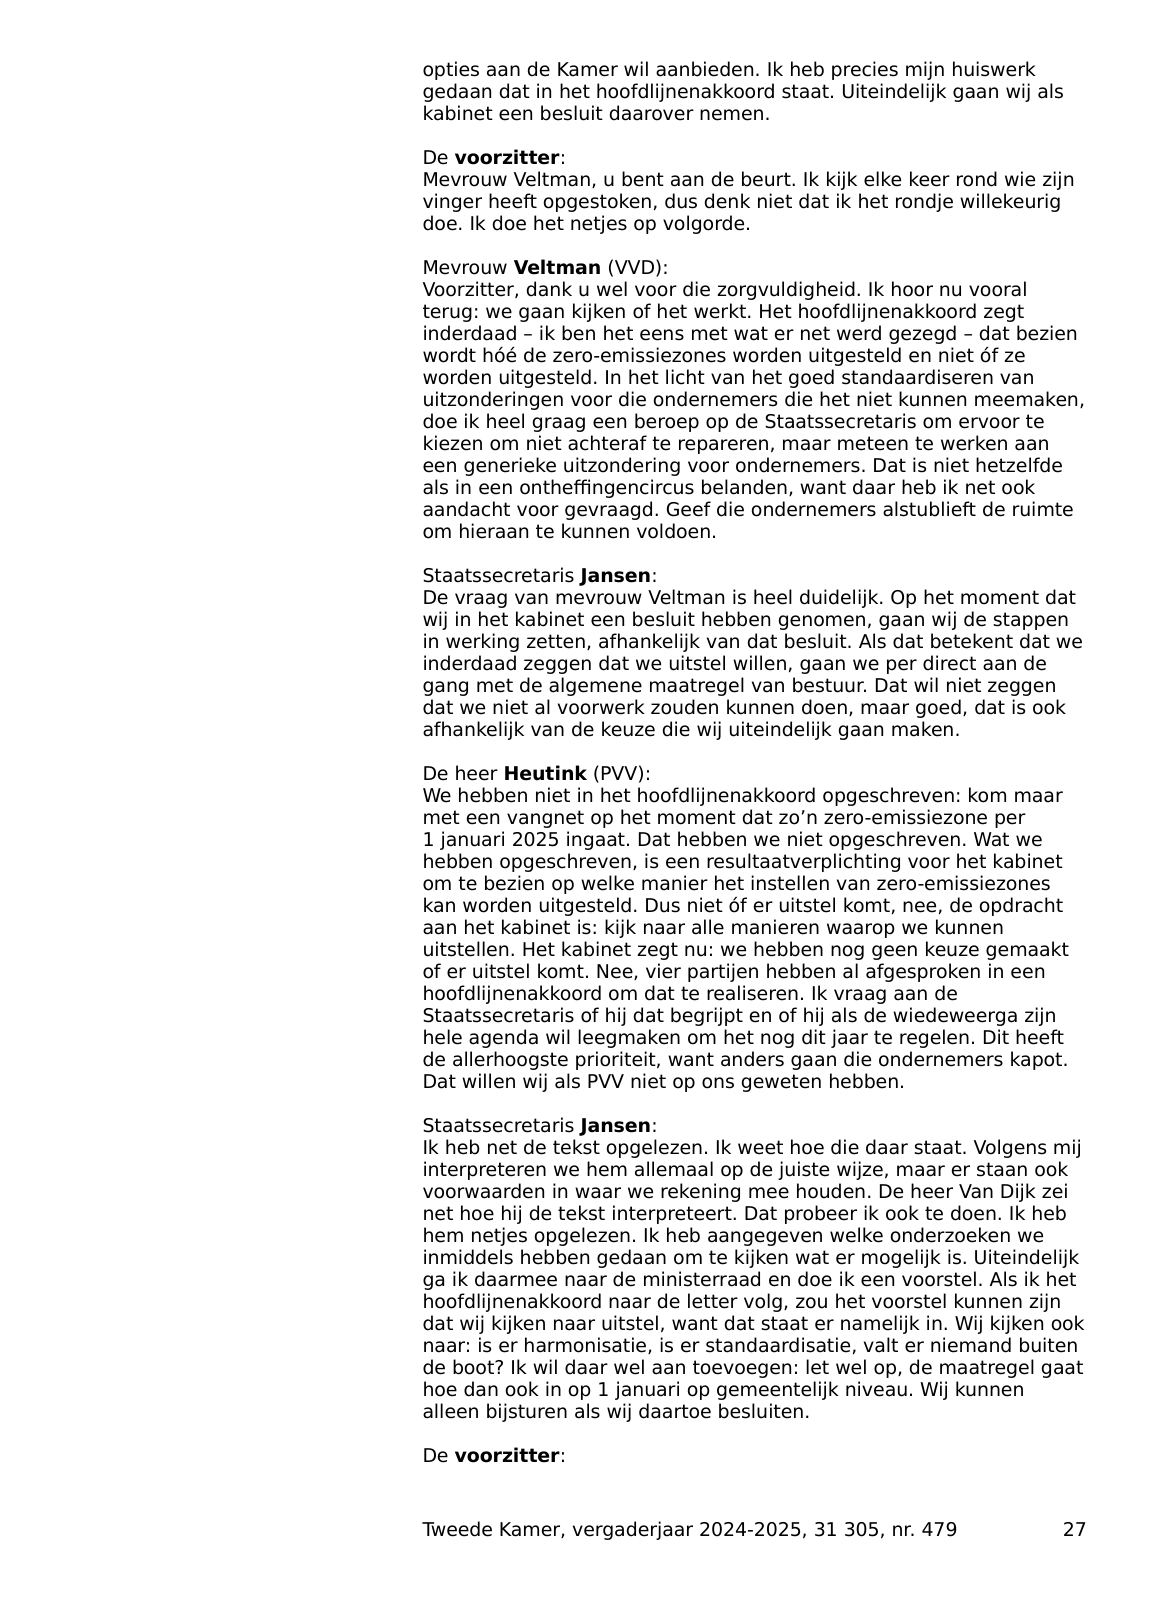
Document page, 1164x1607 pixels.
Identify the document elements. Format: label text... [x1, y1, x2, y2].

text We hebben niet in het hoofdlijnenakkoord opgeschreven: kom maar met een vangnet op het moment dat zo’n zero-emissiezone per 1 januari 2025 ingaat. Dat hebben we niet opgeschreven. Wat we hebben opgeschreven, is een resultaatverplichting voor het kabinet om te bezien op welke manier het instellen van zero-emissiezones kan worden uitgesteld. Dus niet óf er uitstel komt, nee, de opdracht aan het kabinet is: kijk naar alle manieren waarop we kunnen uitstellen. Het kabinet zegt nu: we hebben nog geen keuze gemaakt of er uitstel komt. Nee, vier partijen hebben al afgesproken in een hoofdlijnenakkoord om dat te realiseren. Ik vraag aan de Staatssecretaris of hij dat begrijpt en of hij als de wiedeweerga zijn hele agenda wil leegmaken om het nog dit jaar te regelen. Dit heeft de allerhoogste prioriteit, want anders gaan die ondernemers kapot. Dat willen wij als PVV niet op ons geweten hebben. [422, 785, 1087, 1093]
text Voorzitter, dank u wel voor die zorgvuldigheid. Ik hoor nu vooral terug: we gaan kijken of het werkt. Het hoofdlijnenakkoord zegt inderdaad – ik ben het eens met wat er net werd gezegd – dat bezien wordt hóé de zero-emissiezones worden uitgesteld en niet óf ze worden uitgesteld. In het licht van het goed standaardiseren van uitzonderingen voor die ondernemers die het niet kunnen meemaken, doe ik heel graag een beroep op de Staatssecretaris om ervoor te kiezen om niet achteraf te repareren, maar meteen te werken aan een generieke uitzondering voor ondernemers. Dat is niet hetzelfde als in een ontheffingencircus belanden, want daar heb ik net ook aandacht voor gevraagd. Geef die ondernemers alstublieft de ruimte om hieraan te kunnen voldoen. [422, 279, 1087, 543]
text De voorzitter: [422, 1445, 1087, 1467]
text De voorzitter: [422, 147, 1087, 169]
text De vraag van mevrouw Veltman is heel duidelijk. Op het moment dat wij in het kabinet een besluit hebben genomen, gaan wij de stappen in werking zetten, afhankelijk van dat besluit. Als dat betekent dat we inderdaad zeggen dat we uitstel willen, gaan we per direct aan de gang met de algemene maatregel van bestuur. Dat wil niet zeggen dat we niet al voorwerk zouden kunnen doen, maar goed, dat is ook afhankelijk van de keuze die wij uiteindelijk gaan maken. [422, 587, 1087, 741]
text De heer Heutink (PVV): [422, 763, 1087, 785]
text Staatssecretaris Jansen: [422, 1115, 1087, 1137]
text Ik heb net de tekst opgelezen. Ik weet hoe die daar staat. Volgens mij interpreteren we hem allemaal op de juiste wijze, maar er staan ook voorwaarden in waar we rekening mee houden. De heer Van Dijk zei net hoe hij de tekst interpreteert. Dat probeer ik ook te doen. Ik heb hem netjes opgelezen. Ik heb aangegeven welke onderzoeken we inmiddels hebben gedaan om te kijken wat er mogelijk is. Uiteindelijk ga ik daarmee naar de ministerraad en doe ik een voorstel. Als ik het hoofdlijnenakkoord naar de letter volg, zou het voorstel kunnen zijn dat wij kijken naar uitstel, want dat staat er namelijk in. Wij kijken ook naar: is er harmonisatie, is er standaardisatie, valt er niemand buiten de boot? Ik wil daar wel aan toevoegen: let wel op, de maatregel gaat hoe dan ook in op 1 januari op gemeentelijk niveau. Wij kunnen alleen bijsturen als wij daartoe besluiten. [422, 1137, 1087, 1423]
text opties aan de Kamer wil aanbieden. Ik heb precies mijn huiswerk gedaan dat in het hoofdlijnenakkoord staat. Uiteindelijk gaan wij als kabinet een besluit daarover nemen. [422, 59, 1087, 125]
text Staatssecretaris Jansen: [422, 565, 1087, 587]
text Mevrouw Veltman, u bent aan de beurt. Ik kijk elke keer rond wie zijn vinger heeft opgestoken, dus denk niet dat ik het rondje willekeurig doe. Ik doe het netjes op volgorde. [422, 169, 1087, 235]
text Mevrouw Veltman (VVD): [422, 257, 1087, 279]
